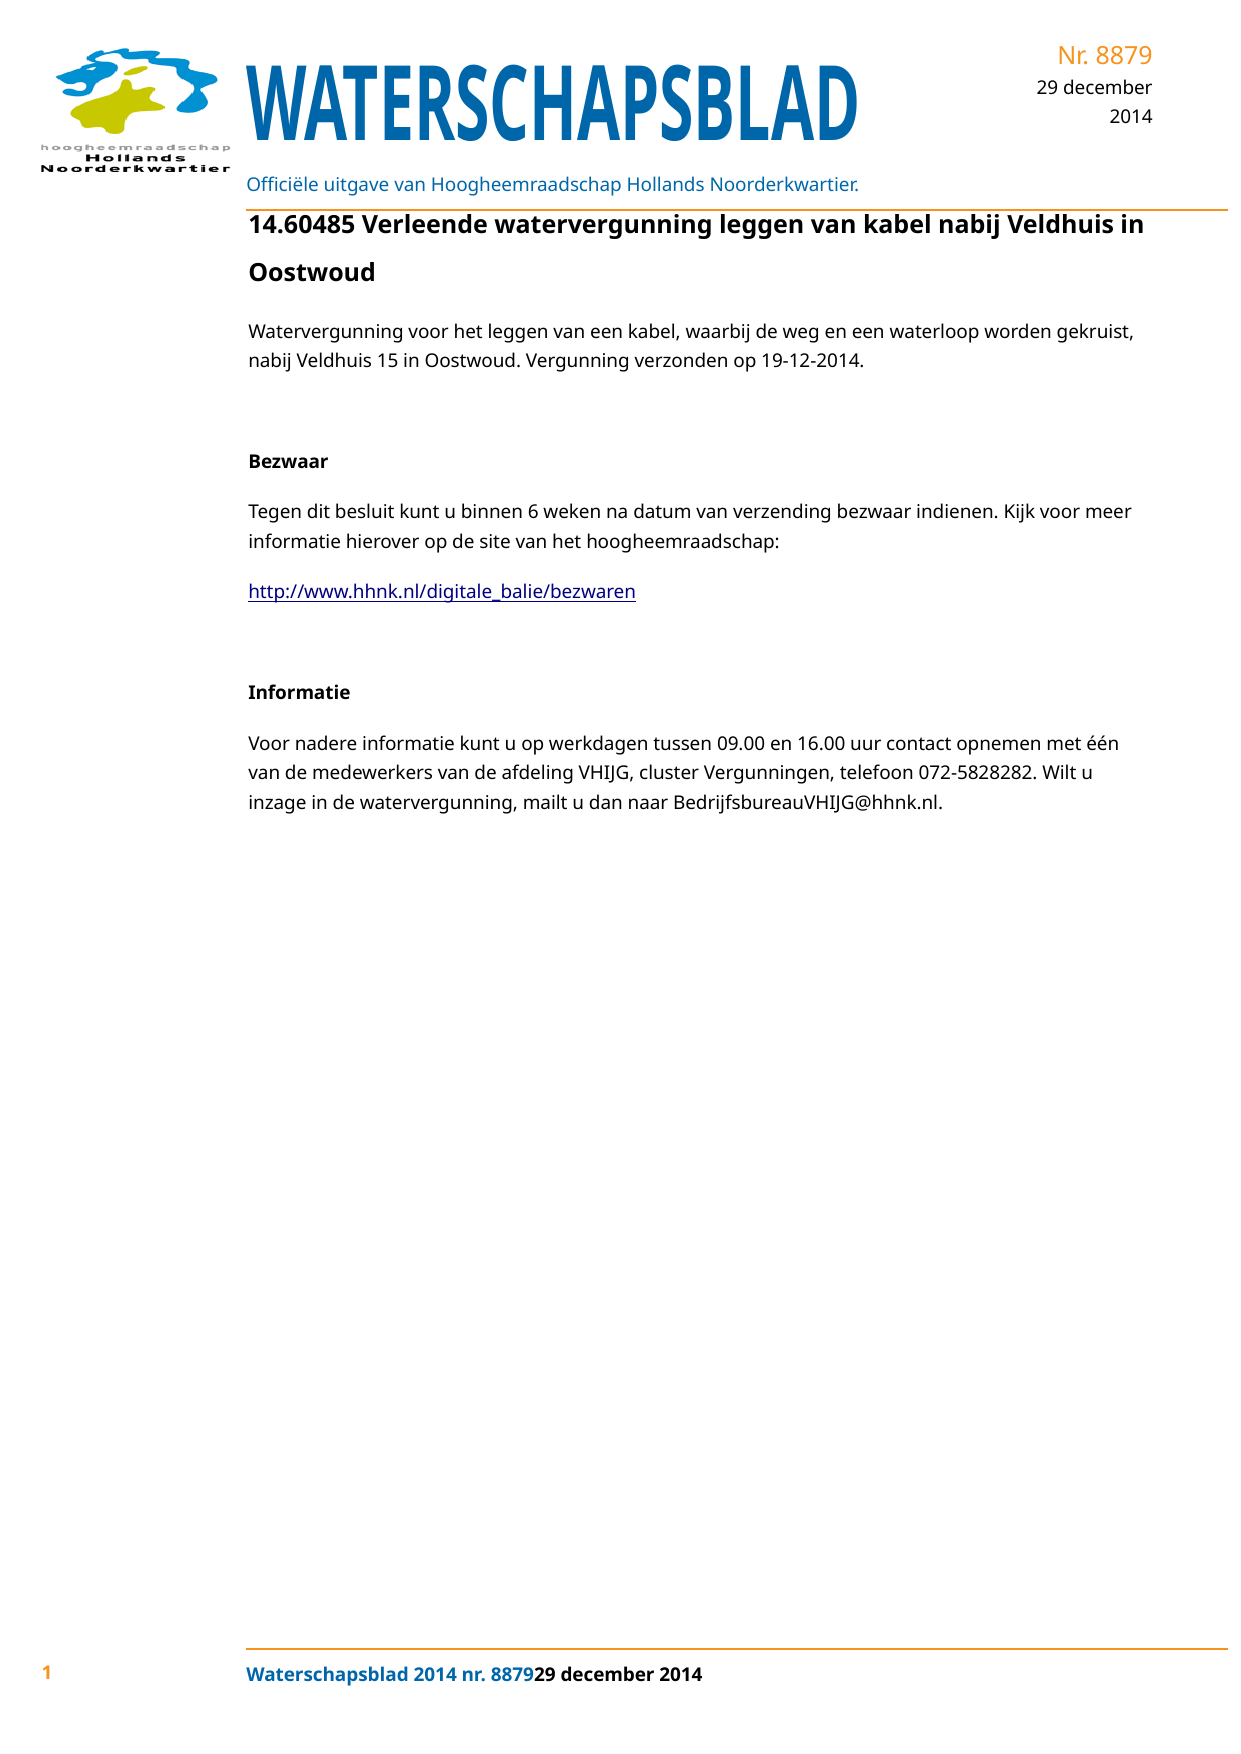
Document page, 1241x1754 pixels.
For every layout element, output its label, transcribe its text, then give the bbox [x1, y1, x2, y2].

text Informatie [248, 679, 1152, 705]
text Watervergunning voor het leggen van een kabel, waarbij de weg en een waterloop worden gekruist, nabij Veldhuis 15 in Oostwoud. Vergunning verzonden op 19-12-2014. [248, 318, 1152, 373]
text 14.60485 Verleende watervergunning leggen van kabel nabij Veldhuis in Oostwoud [248, 211, 1152, 288]
text Voor nadere informatie kunt u op werkdagen tussen 09.00 en 16.00 uur contact opnemen met één van de medewerkers van de afdeling VHIJG, cluster Vergunningen, telefoon 072-5828282. Wilt u inzage in de watervergunning, mailt u dan naar BedrijfsbureauVHIJG@hhnk.nl. [248, 730, 1152, 815]
picture [41, 47, 231, 172]
text Bezwaar [248, 448, 1152, 474]
text http://www.hhnk.nl/digitale_balie/bezwaren [248, 579, 1152, 604]
text Tegen dit besluit kunt u binnen 6 weken na datum van verzending bezwaar indienen. Kijk voor meer informatie hierover op de site van het hoogheemraadschap: [248, 499, 1152, 554]
